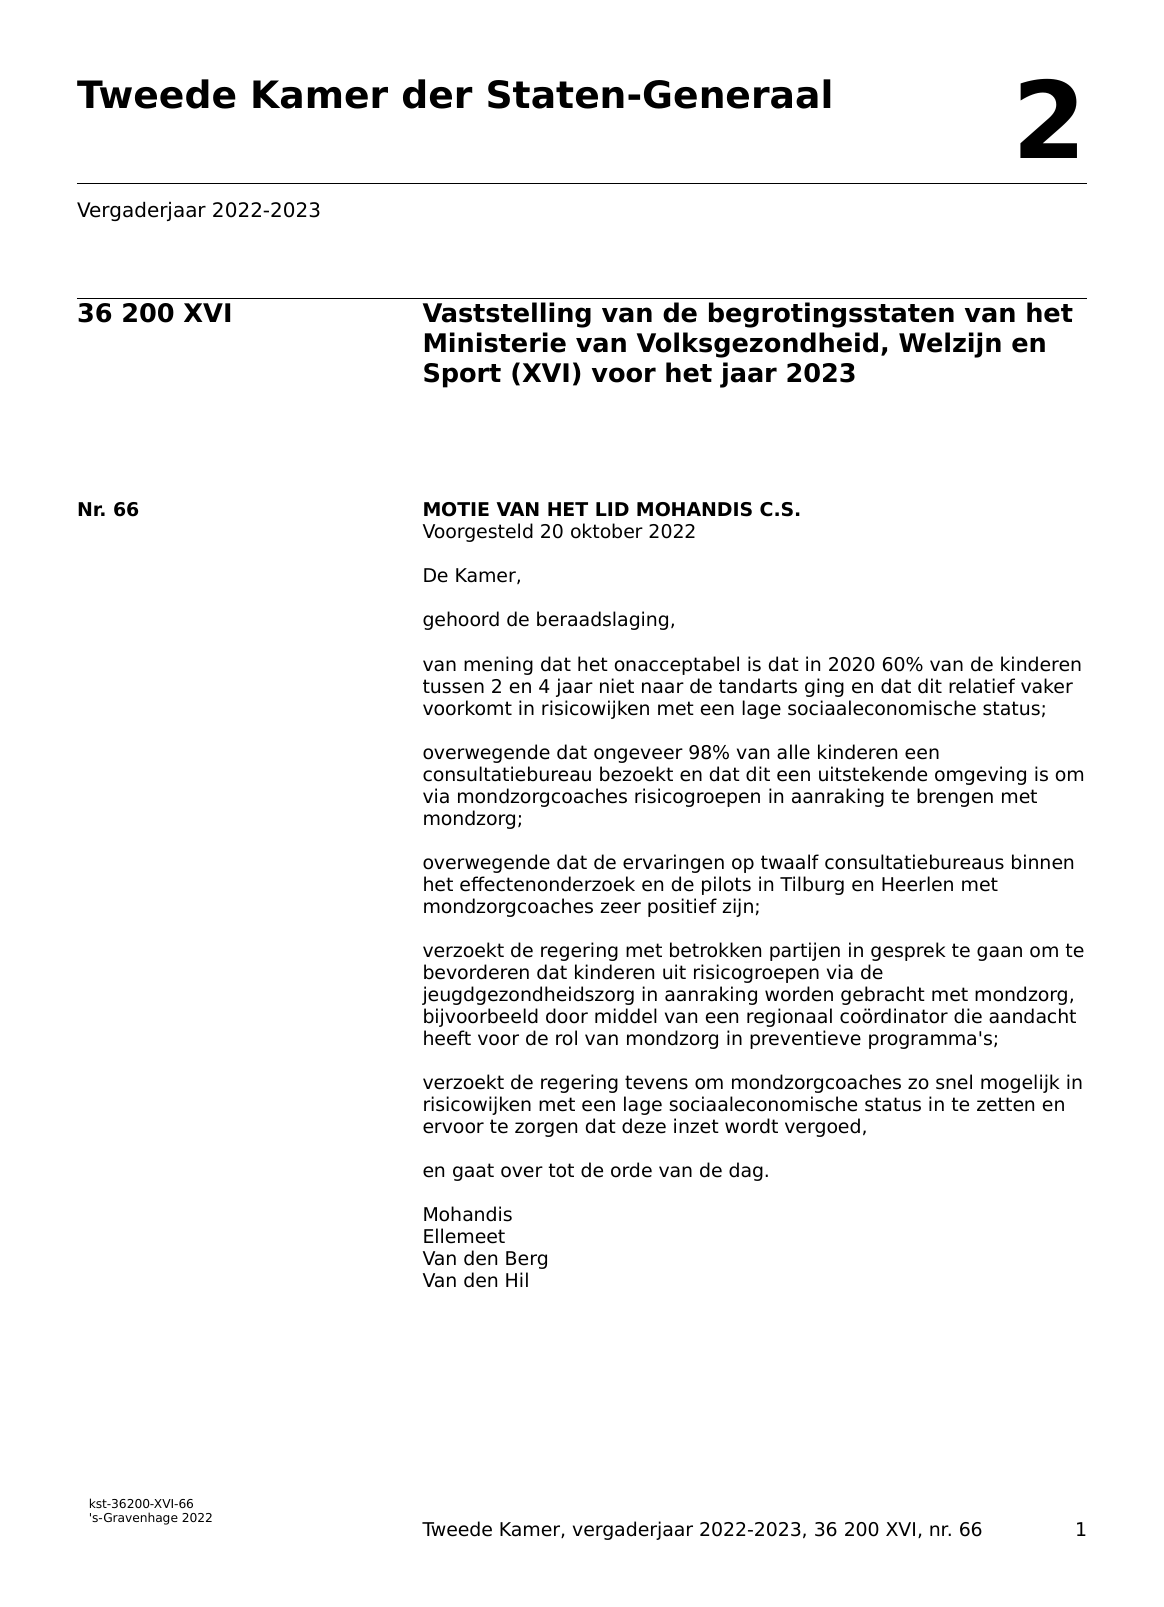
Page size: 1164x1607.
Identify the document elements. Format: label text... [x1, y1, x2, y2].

text gehoord de beraadslaging, [422, 609, 1087, 631]
subtitle 36 200 XVI Vaststelling van de begrotingsstaten van het Ministerie van Volksgezondheid, Welzijn en Sport (XVI) voor het jaar 2023 [77, 299, 1087, 388]
text verzoekt de regering tevens om mondzorgcoaches zo snel mogelijk in risicowijken met een lage sociaaleconomische status in te zetten en ervoor te zorgen dat deze inzet wordt vergoed, [422, 1072, 1087, 1138]
text Voorgesteld 20 oktober 2022 [422, 521, 1087, 543]
text overwegende dat de ervaringen op twaalf consultatiebureaus binnen het effectenonderzoek en de pilots in Tilburg en Heerlen met mondzorgcoaches zeer positief zijn; [422, 852, 1087, 918]
text Mohandis [422, 1204, 1087, 1226]
text 's-Gravenhage 2022 [88, 1511, 323, 1525]
text verzoekt de regering met betrokken partijen in gesprek te gaan om te bevorderen dat kinderen uit risicogroepen via de jeugdgezondheidszorg in aanraking worden gebracht met mondzorg, bijvoorbeeld door middel van een regionaal coördinator die aandacht heeft voor de rol van mondzorg in preventieve programma's; [422, 940, 1087, 1050]
table_header Tweede Kamer der Staten-Generaal [77, 59, 886, 183]
table_cell Vergaderjaar 2022-2023 [77, 184, 1087, 298]
text Van den Berg [422, 1248, 1087, 1270]
table_header 2 [886, 59, 1087, 183]
text en gaat over tot de orde van de dag. [422, 1160, 1087, 1182]
text De Kamer, [422, 565, 1087, 587]
subtitle Nr. 66 MOTIE VAN HET LID MOHANDIS C.S. [77, 499, 1087, 521]
text van mening dat het onacceptabel is dat in 2020 60% van de kinderen tussen 2 en 4 jaar niet naar de tandarts ging en dat dit relatief vaker voorkomt in risicowijken met een lage sociaaleconomische status; [422, 653, 1087, 719]
text overwegende dat ongeveer 98% van alle kinderen een consultatiebureau bezoekt en dat dit een uitstekende omgeving is om via mondzorgcoaches risicogroepen in aanraking te brengen met mondzorg; [422, 742, 1087, 829]
text Van den Hil [422, 1270, 1087, 1292]
text Ellemeet [422, 1226, 1087, 1248]
text kst-36200-XVI-66 [88, 1497, 323, 1511]
